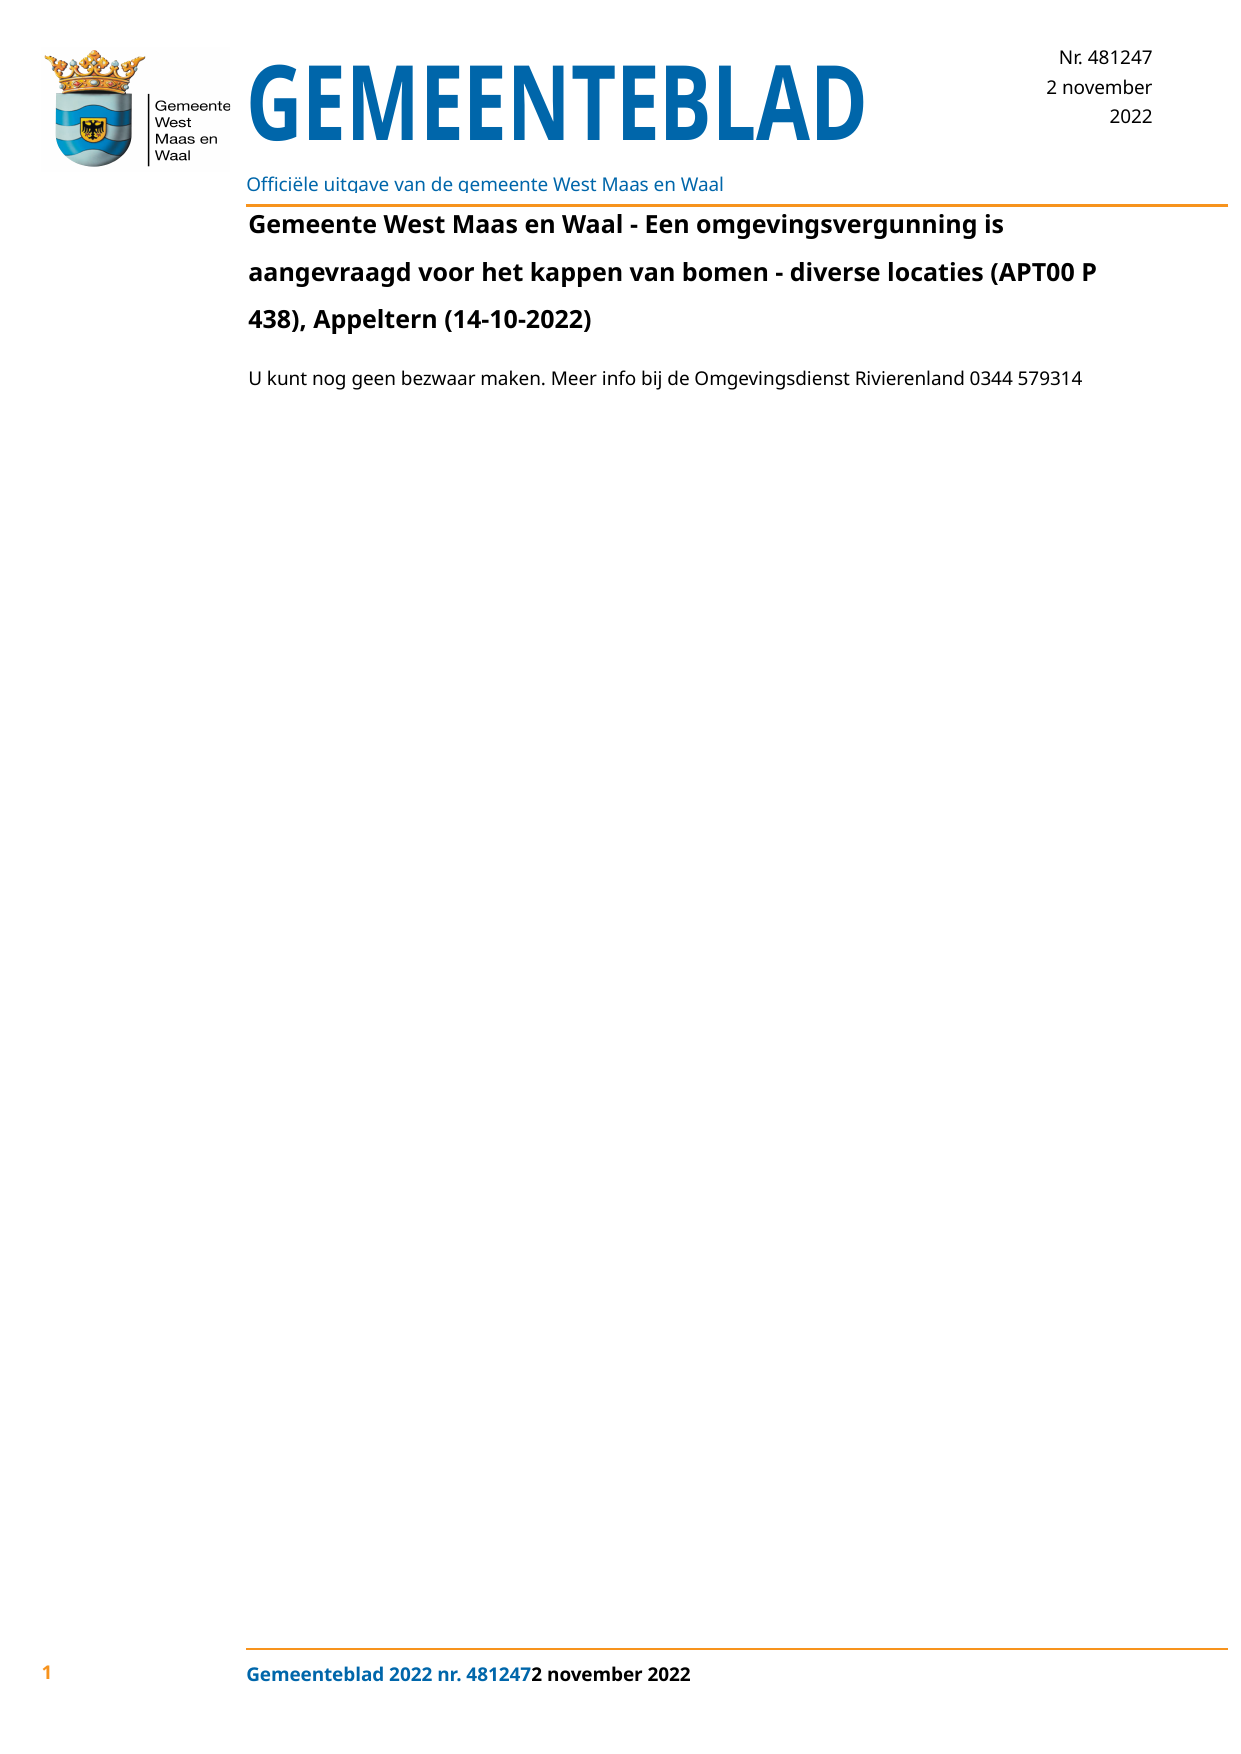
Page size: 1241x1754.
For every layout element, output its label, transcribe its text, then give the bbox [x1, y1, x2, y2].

picture [41, 47, 231, 172]
text U kunt nog geen bezwaar maken. Meer info bij de Omgevingsdienst Rivierenland 0344 579314 [248, 366, 1152, 391]
text Gemeente West Maas en Waal - Een omgevingsvergunning is aangevraagd voor het kappen van bomen - diverse locaties (APT00 P 438), Appeltern (14-10-2022) [248, 207, 1152, 336]
